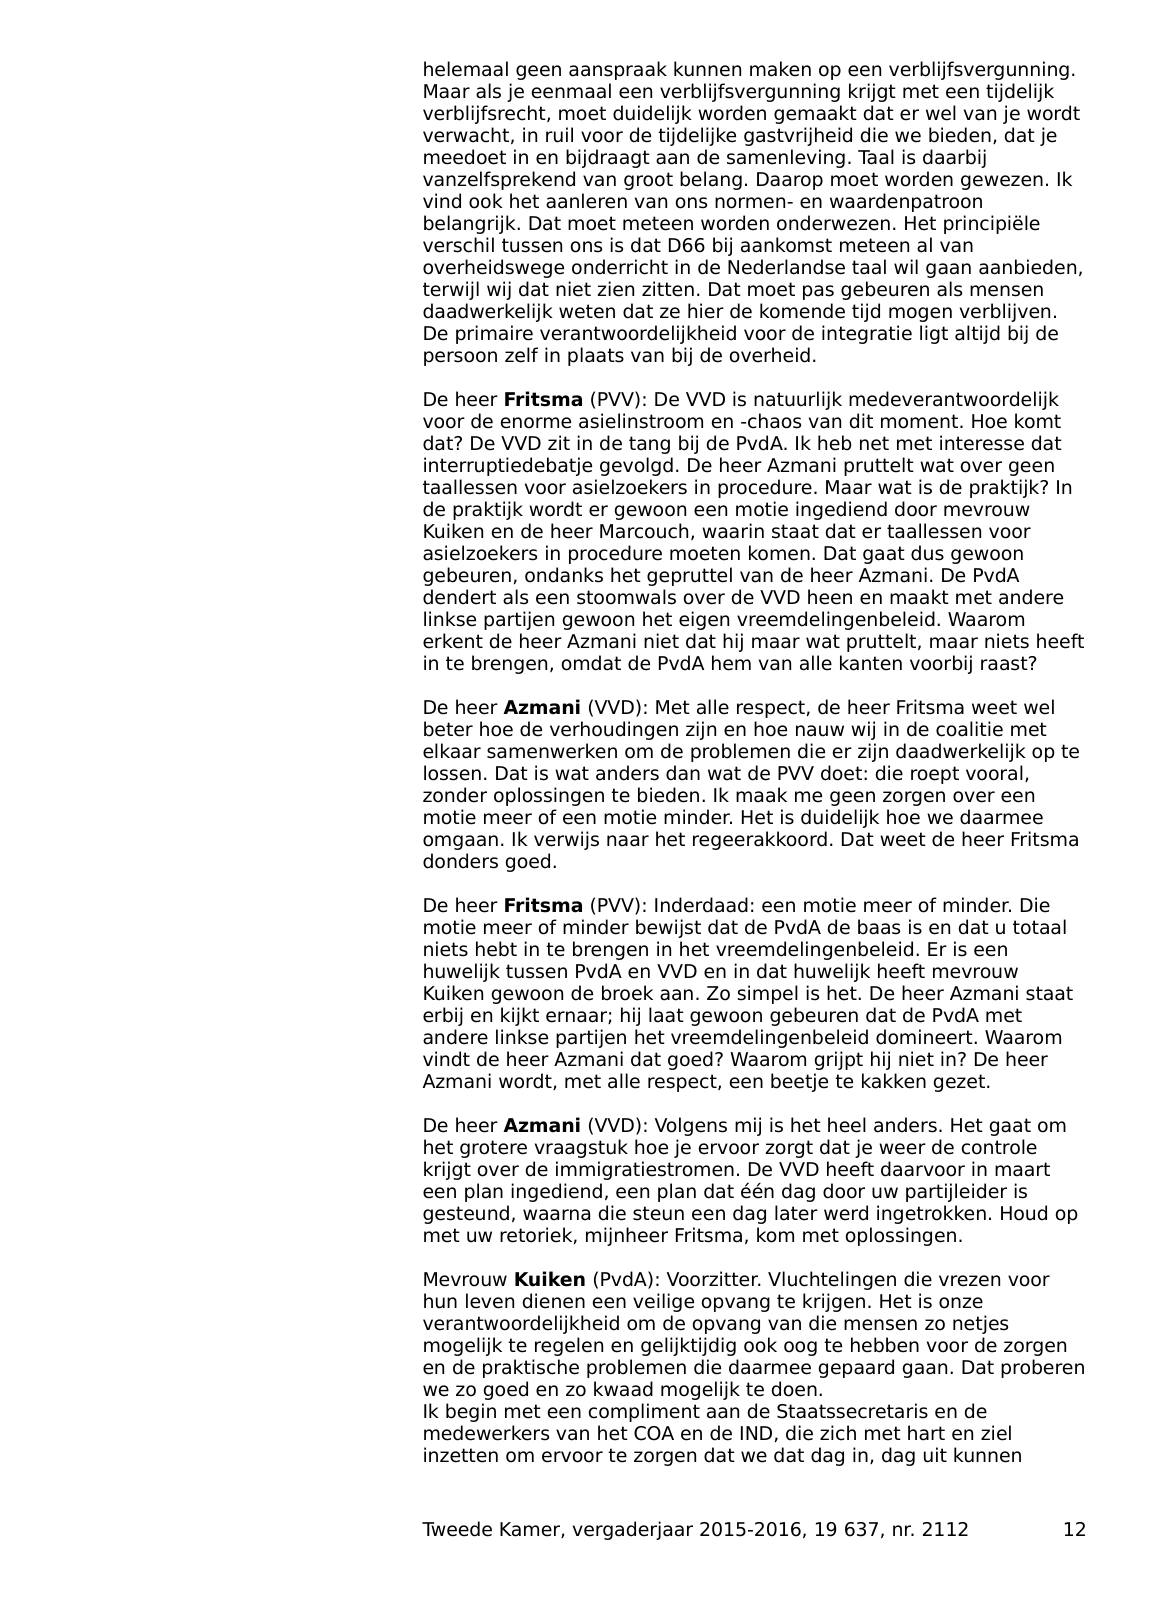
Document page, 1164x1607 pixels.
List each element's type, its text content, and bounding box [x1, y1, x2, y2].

text De heer Azmani (VVD): Met alle respect, de heer Fritsma weet wel beter hoe de verhoudingen zijn en hoe nauw wij in de coalitie met elkaar samenwerken om de problemen die er zijn daadwerkelijk op te lossen. Dat is wat anders dan wat de PVV doet: die roept vooral, zonder oplossingen te bieden. Ik maak me geen zorgen over een motie meer of een motie minder. Het is duidelijk hoe we daarmee omgaan. Ik verwijs naar het regeerakkoord. Dat weet de heer Fritsma donders goed. [422, 697, 1087, 873]
text De heer Fritsma (PVV): Inderdaad: een motie meer of minder. Die motie meer of minder bewijst dat de PvdA de baas is en dat u totaal niets hebt in te brengen in het vreemdelingenbeleid. Er is een huwelijk tussen PvdA en VVD en in dat huwelijk heeft mevrouw Kuiken gewoon de broek aan. Zo simpel is het. De heer Azmani staat erbij en kijkt ernaar; hij laat gewoon gebeuren dat de PvdA met andere linkse partijen het vreemdelingenbeleid domineert. Waarom vindt de heer Azmani dat goed? Waarom grijpt hij niet in? De heer Azmani wordt, met alle respect, een beetje te kakken gezet. [422, 895, 1087, 1093]
text De heer Azmani (VVD): Volgens mij is het heel anders. Het gaat om het grotere vraagstuk hoe je ervoor zorgt dat je weer de controle krijgt over de immigratiestromen. De VVD heeft daarvoor in maart een plan ingediend, een plan dat één dag door uw partijleider is gesteund, waarna die steun een dag later werd ingetrokken. Houd op met uw retoriek, mijnheer Fritsma, kom met oplossingen. [422, 1115, 1087, 1247]
text Ik begin met een compliment aan de Staatssecretaris en de medewerkers van het COA en de IND, die zich met hart en ziel inzetten om ervoor te zorgen dat we dat dag in, dag uit kunnen [422, 1401, 1087, 1467]
text helemaal geen aanspraak kunnen maken op een verblijfsvergunning. Maar als je eenmaal een verblijfsvergunning krijgt met een tijdelijk verblijfsrecht, moet duidelijk worden gemaakt dat er wel van je wordt verwacht, in ruil voor de tijdelijke gastvrijheid die we bieden, dat je meedoet in en bijdraagt aan de samenleving. Taal is daarbij vanzelfsprekend van groot belang. Daarop moet worden gewezen. Ik vind ook het aanleren van ons normen- en waardenpatroon belangrijk. Dat moet meteen worden onderwezen. Het principiële verschil tussen ons is dat D66 bij aankomst meteen al van overheidswege onderricht in de Nederlandse taal wil gaan aanbieden, terwijl wij dat niet zien zitten. Dat moet pas gebeuren als mensen daadwerkelijk weten dat ze hier de komende tijd mogen verblijven. De primaire verantwoordelijkheid voor de integratie ligt altijd bij de persoon zelf in plaats van bij de overheid. [422, 59, 1087, 367]
text Mevrouw Kuiken (PvdA): Voorzitter. Vluchtelingen die vrezen voor hun leven dienen een veilige opvang te krijgen. Het is onze verantwoordelijkheid om de opvang van die mensen zo netjes mogelijk te regelen en gelijktijdig ook oog te hebben voor de zorgen en de praktische problemen die daarmee gepaard gaan. Dat proberen we zo goed en zo kwaad mogelijk te doen. [422, 1269, 1087, 1401]
text De heer Fritsma (PVV): De VVD is natuurlijk medeverantwoordelijk voor de enorme asielinstroom en -chaos van dit moment. Hoe komt dat? De VVD zit in de tang bij de PvdA. Ik heb net met interesse dat interruptiedebatje gevolgd. De heer Azmani pruttelt wat over geen taallessen voor asielzoekers in procedure. Maar wat is de praktijk? In de praktijk wordt er gewoon een motie ingediend door mevrouw Kuiken en de heer Marcouch, waarin staat dat er taallessen voor asielzoekers in procedure moeten komen. Dat gaat dus gewoon gebeuren, ondanks het gepruttel van de heer Azmani. De PvdA dendert als een stoomwals over de VVD heen en maakt met andere linkse partijen gewoon het eigen vreemdelingenbeleid. Waarom erkent de heer Azmani niet dat hij maar wat pruttelt, maar niets heeft in te brengen, omdat de PvdA hem van alle kanten voorbij raast? [422, 389, 1087, 675]
